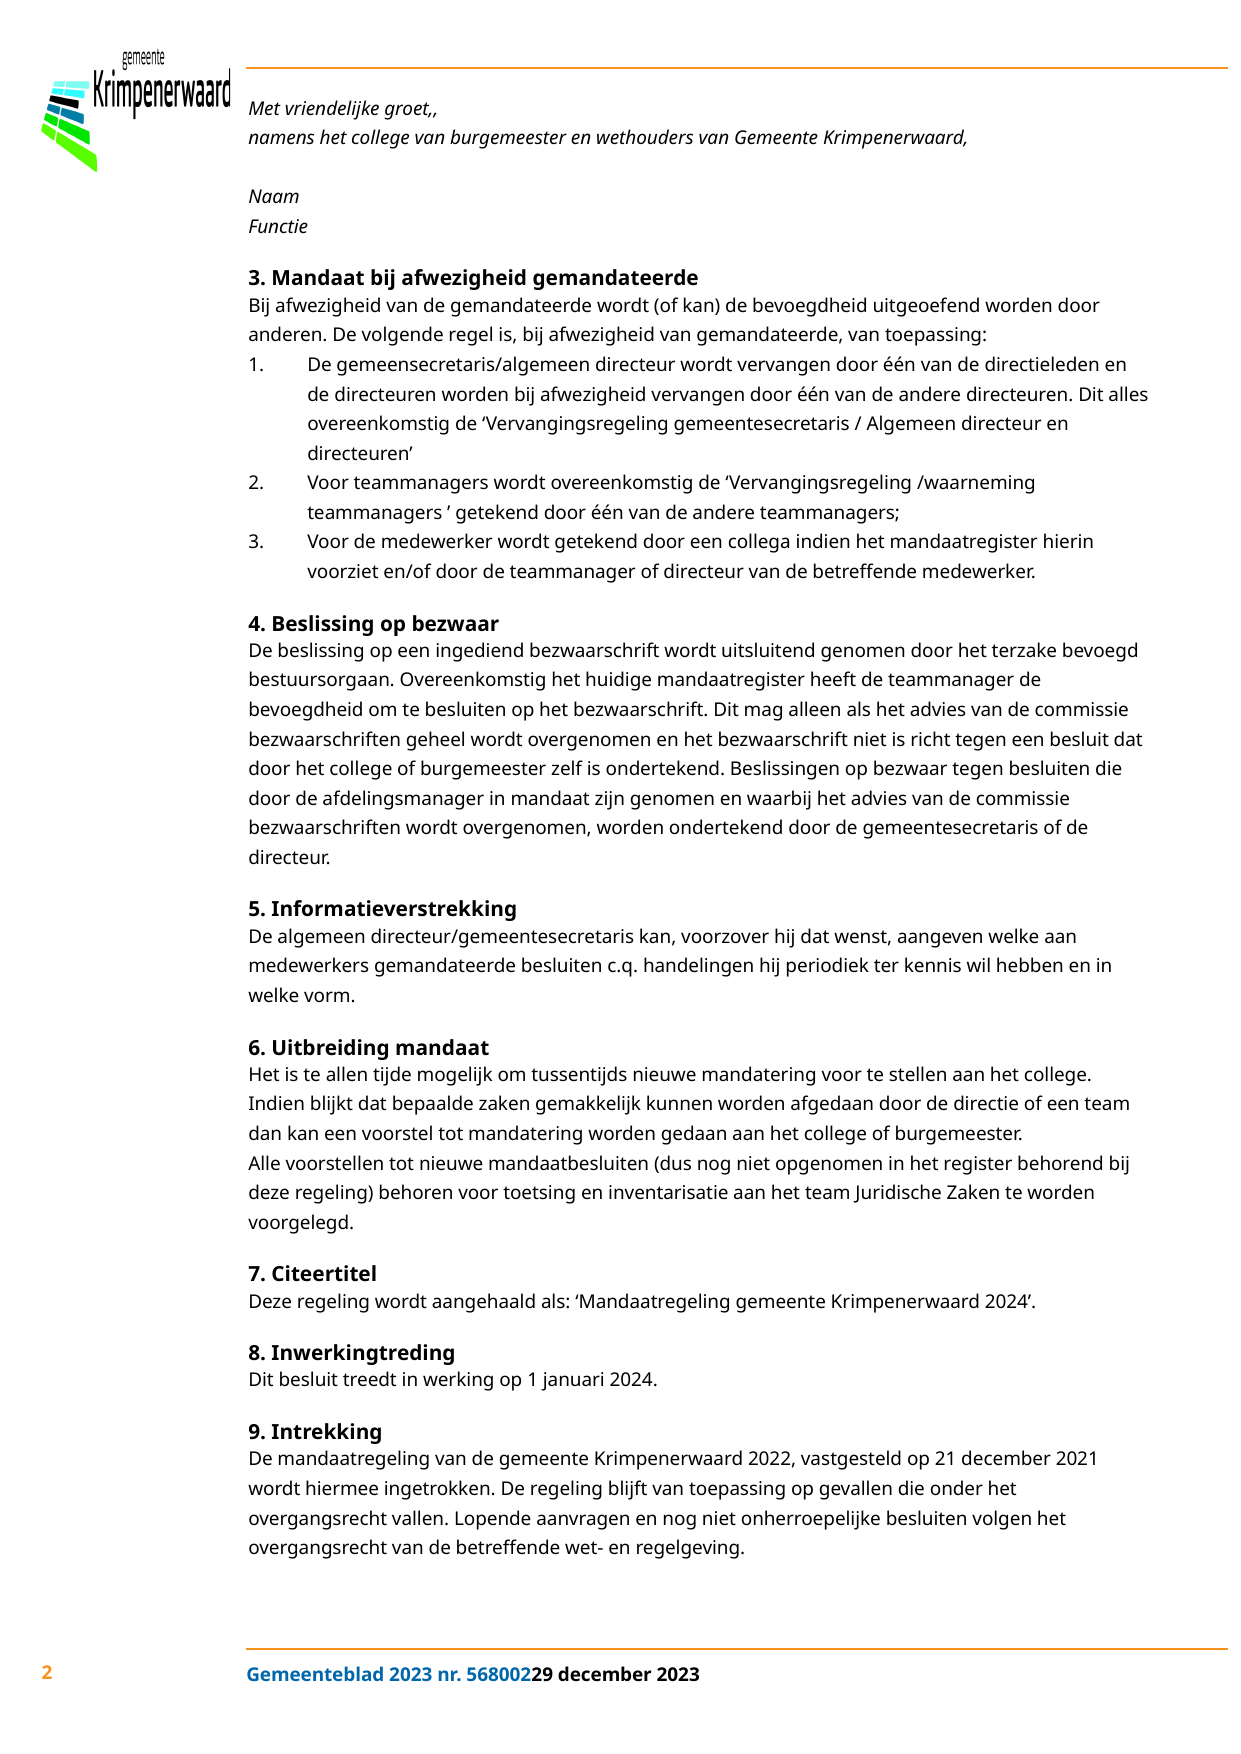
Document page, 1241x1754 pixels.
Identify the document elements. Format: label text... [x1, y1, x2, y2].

text 3. Mandaat bij afwezigheid gemandateerde [248, 263, 1152, 292]
text Het is te allen tijde mogelijk om tussentijds nieuwe mandatering voor te stellen aan het college. Indien blijkt dat bepaalde zaken gemakkelijk kunnen worden afgedaan door de directie of een team dan kan een voorstel tot mandatering worden gedaan aan het college of burgemeester. [248, 1061, 1152, 1146]
picture [41, 47, 231, 172]
text 4. Beslissing op bezwaar [248, 609, 1152, 637]
text Functie [248, 213, 1152, 239]
text 6. Uitbreiding mandaat [248, 1033, 1152, 1061]
text De mandaatregeling van de gemeente Krimpenerwaard 2022, vastgesteld op 21 december 2021 wordt hiermee ingetrokken. De regeling blijft van toepassing op gevallen die onder het overgangsrecht vallen. Lopende aanvragen en nog niet onherroepelijke besluiten volgen het overgangsrecht van de betreffende wet- en regelgeving. [248, 1446, 1152, 1560]
text Naam [248, 183, 1152, 209]
list Voor de medewerker wordt getekend door een collega indien het mandaatregister hierin voorziet en/of door de teammanager of directeur van de betreffende medewerker. [248, 529, 1152, 584]
list Voor teammanagers wordt overeenkomstig de ‘Vervangingsregeling /waarneming teammanagers ’ getekend door één van de andere teammanagers; [248, 469, 1152, 525]
text De beslissing op een ingediend bezwaarschrift wordt uitsluitend genomen door het terzake bevoegd bestuursorgaan. Overeenkomstig het huidige mandaatregister heeft de teammanager de bevoegdheid om te besluiten op het bezwaarschrift. Dit mag alleen als het advies van de commissie bezwaarschriften geheel wordt overgenomen en het bezwaarschrift niet is richt tegen een besluit dat door het college of burgemeester zelf is ondertekend. Beslissingen op bezwaar tegen besluiten die door de afdelingsmanager in mandaat zijn genomen en waarbij het advies van de commissie bezwaarschriften wordt overgenomen, worden ondertekend door de gemeentesecretaris of de directeur. [248, 637, 1152, 870]
list De gemeensecretaris/algemeen directeur wordt vervangen door één van de directieleden en de directeuren worden bij afwezigheid vervangen door één van de andere directeuren. Dit alles overeenkomstig de ‘Vervangingsregeling gemeentesecretaris / Algemeen directeur en directeuren’ [248, 351, 1152, 466]
text De algemeen directeur/gemeentesecretaris kan, voorzover hij dat wenst, aangeven welke aan medewerkers gemandateerde besluiten c.q. handelingen hij periodiek ter kennis wil hebben en in welke vorm. [248, 923, 1152, 1008]
text 7. Citeertitel [248, 1259, 1152, 1288]
text 8. Inwerkingtreding [248, 1338, 1152, 1367]
text Met vriendelijke groet,, [248, 95, 1152, 121]
text Alle voorstellen tot nieuwe mandaatbesluiten (dus nog niet opgenomen in het register behorend bij deze regeling) behoren voor toetsing en inventarisatie aan het team Juridische Zaken te worden voorgelegd. [248, 1150, 1152, 1235]
text 9. Intrekking [248, 1417, 1152, 1446]
text Dit besluit treedt in werking op 1 januari 2024. [248, 1367, 1152, 1392]
text Bij afwezigheid van de gemandateerde wordt (of kan) de bevoegdheid uitgeoefend worden door anderen. De volgende regel is, bij afwezigheid van gemandateerde, van toepassing: [248, 292, 1152, 347]
text 5. Informatieverstrekking [248, 894, 1152, 923]
text Deze regeling wordt aangehaald als: ‘Mandaatregeling gemeente Krimpenerwaard 2024’. [248, 1288, 1152, 1313]
text namens het college van burgemeester en wethouders van Gemeente Krimpenerwaard, [248, 124, 1152, 150]
